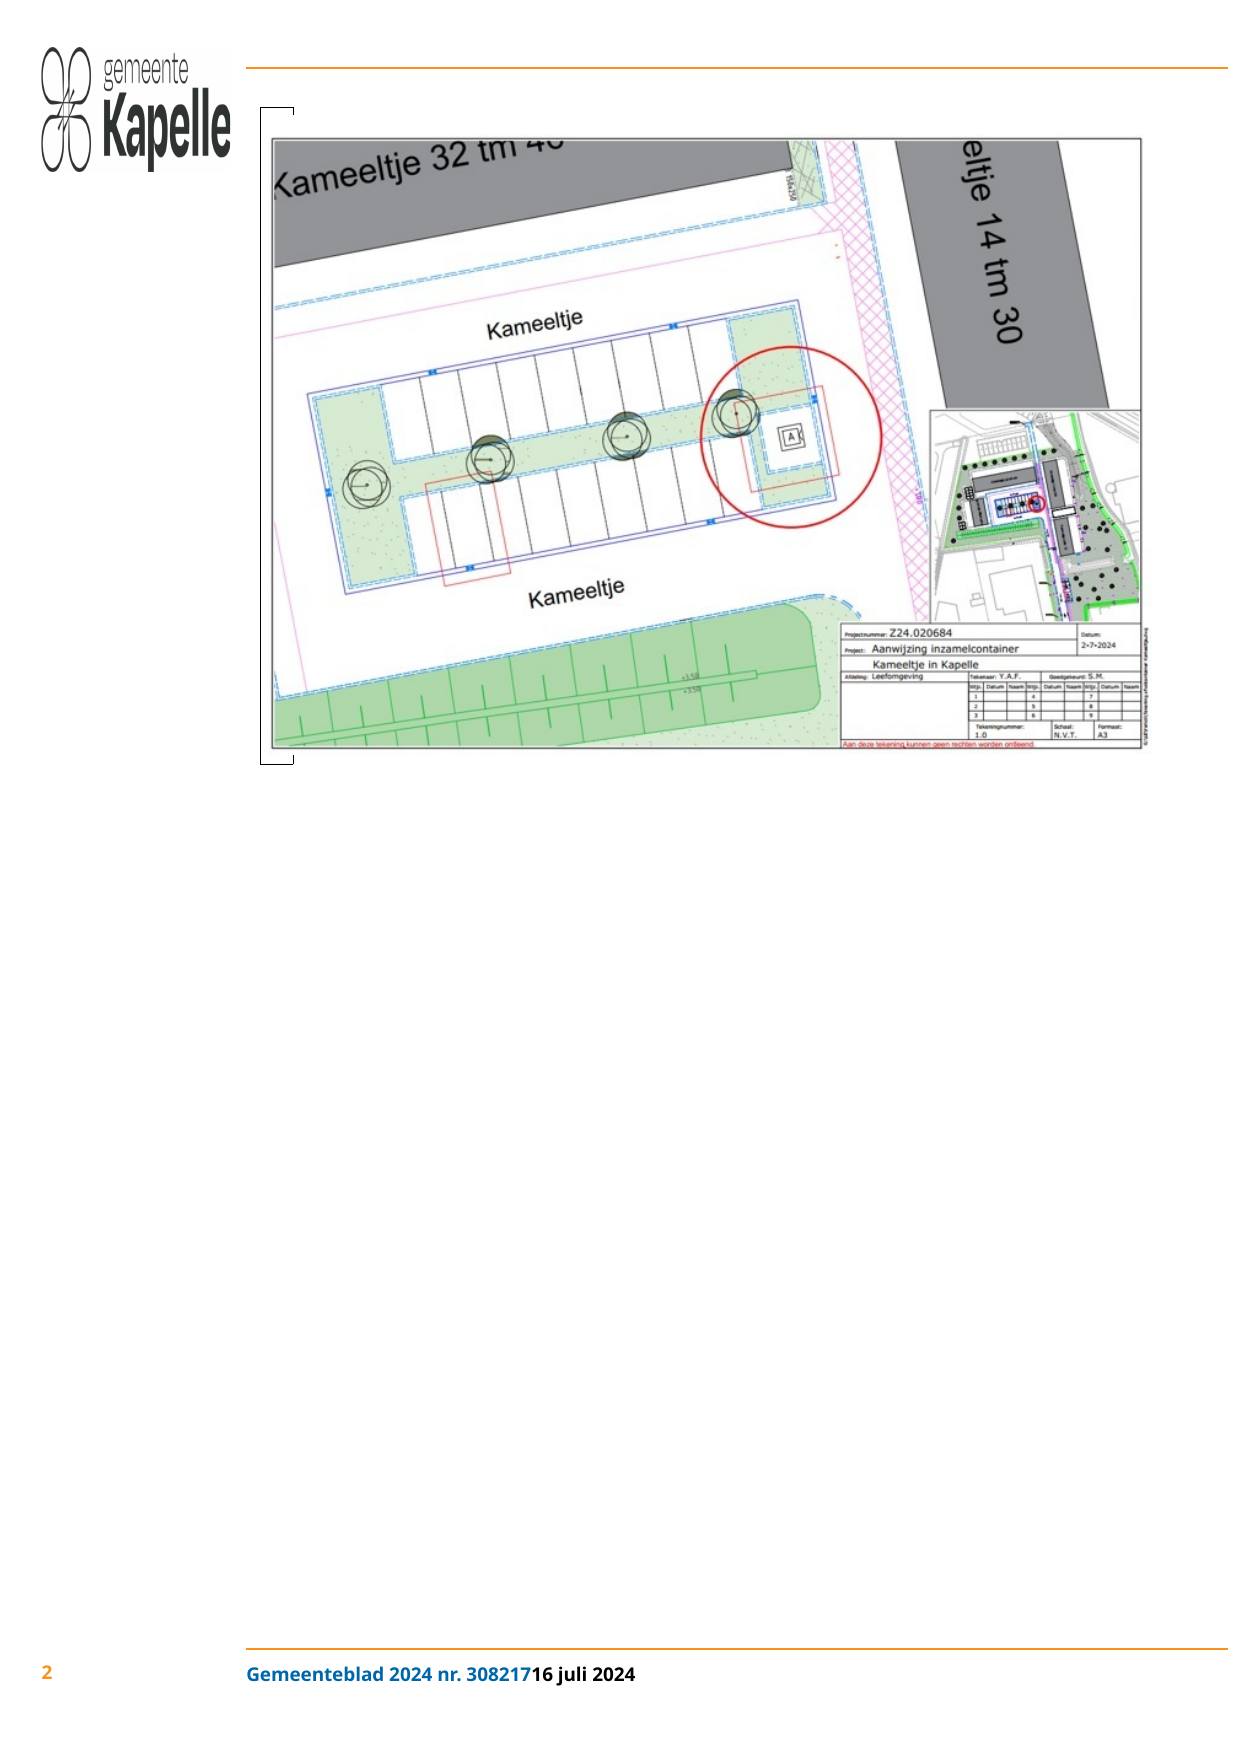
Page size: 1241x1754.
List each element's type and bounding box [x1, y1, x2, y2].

picture [268, 115, 1155, 755]
picture [41, 47, 231, 172]
